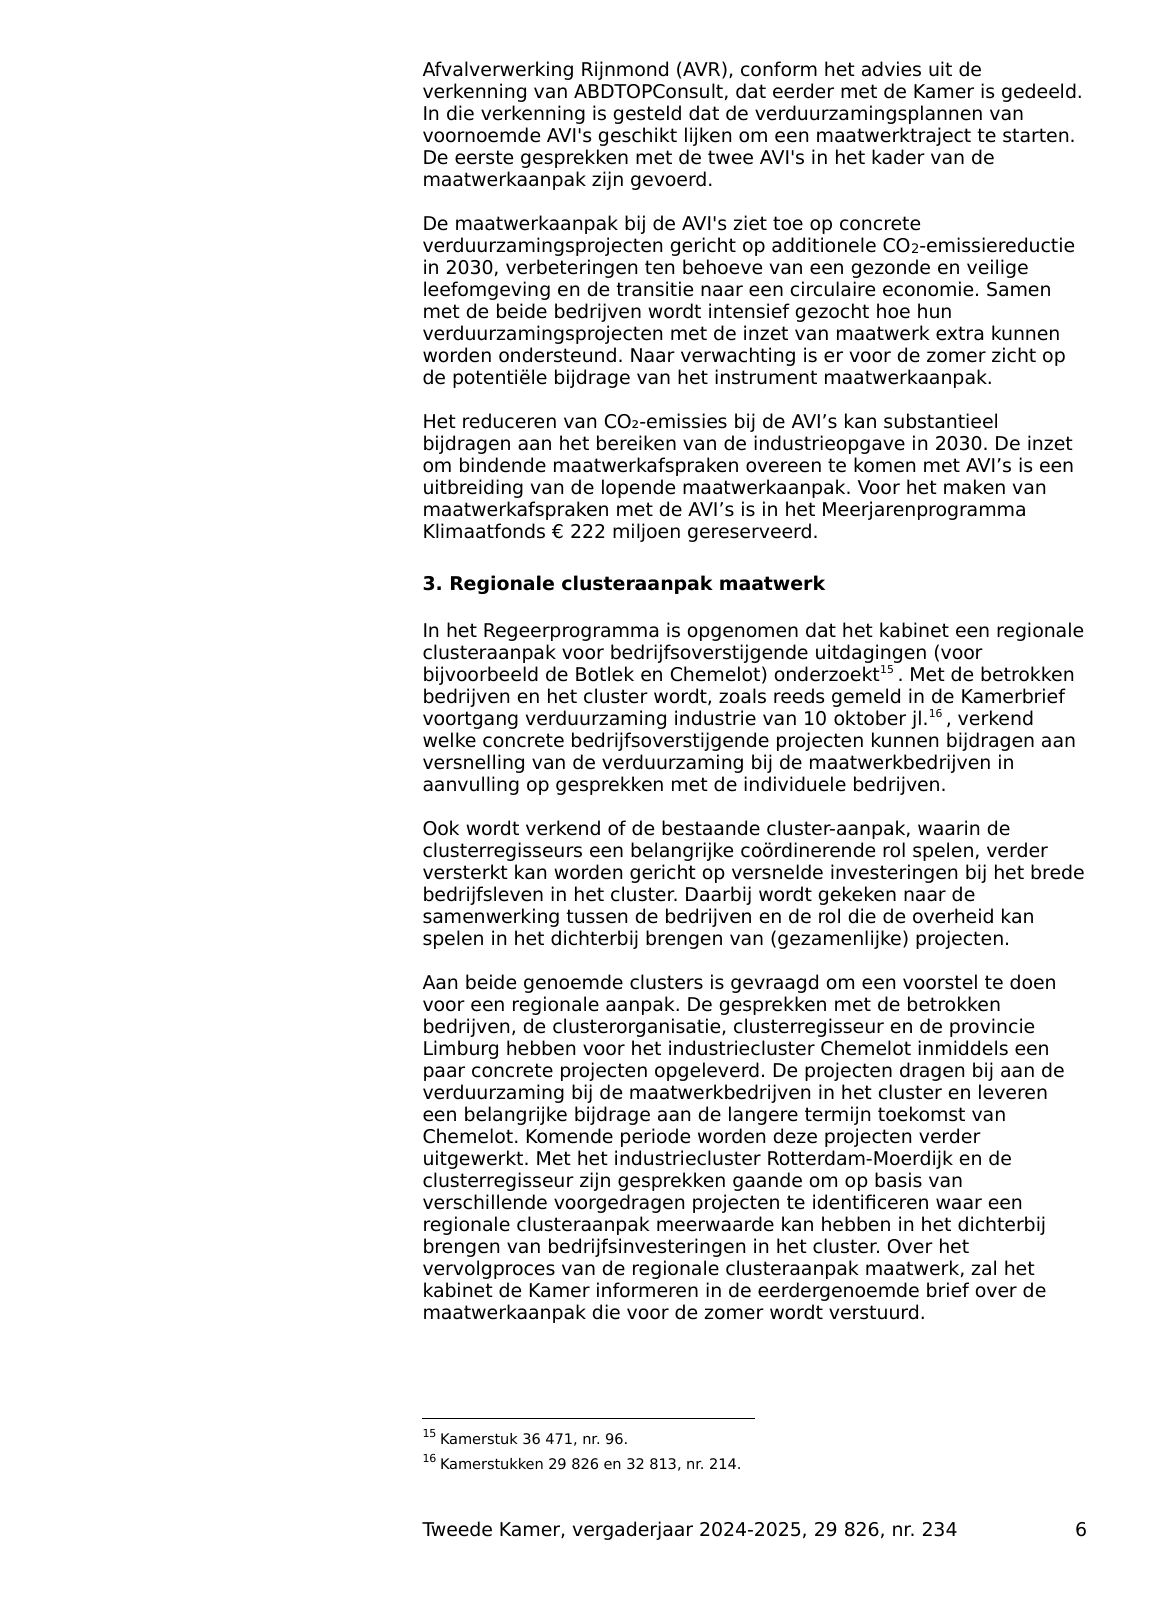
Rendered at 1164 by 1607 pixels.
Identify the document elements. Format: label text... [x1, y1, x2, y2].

text Kamerstukken 29 826 en 32 813, nr. 214. [422, 1452, 1087, 1474]
text Ook wordt verkend of de bestaande cluster-aanpak, waarin de clusterregisseurs een belangrijke coördinerende rol spelen, verder versterkt kan worden gericht op versnelde investeringen bij het brede bedrijfsleven in het cluster. Daarbij wordt gekeken naar de samenwerking tussen de bedrijven en de rol die de overheid kan spelen in het dichterbij brengen van (gezamenlijke) projecten. [422, 818, 1087, 950]
text Kamerstuk 36 471, nr. 96. [422, 1427, 1087, 1449]
text Afvalverwerking Rijnmond (AVR), conform het advies uit de verkenning van ABDTOPConsult, dat eerder met de Kamer is gedeeld. In die verkenning is gesteld dat de verduurzamingsplannen van voornoemde AVI's geschikt lijken om een maatwerktraject te starten. De eerste gesprekken met de twee AVI's in het kader van de maatwerkaanpak zijn gevoerd. [422, 59, 1087, 191]
text Het reduceren van CO₂-emissies bij de AVI’s kan substantieel bijdragen aan het bereiken van de industrieopgave in 2030. De inzet om bindende maatwerkafspraken overeen te komen met AVI’s is een uitbreiding van de lopende maatwerkaanpak. Voor het maken van maatwerkafspraken met de AVI’s is in het Meerjarenprogramma Klimaatfonds € 222 miljoen gereserveerd. [422, 411, 1087, 543]
subtitle 3. Regionale clusteraanpak maatwerk [422, 573, 1087, 595]
text In het Regeerprogramma is opgenomen dat het kabinet een regionale clusteraanpak voor bedrijfsoverstijgende uitdagingen (voor bijvoorbeeld de Botlek en Chemelot) onderzoekt. Met de betrokken bedrijven en het cluster wordt, zoals reeds gemeld in de Kamerbrief voortgang verduurzaming industrie van 10 oktober jl., verkend welke concrete bedrijfsoverstijgende projecten kunnen bijdragen aan versnelling van de verduurzaming bij de maatwerkbedrijven in aanvulling op gesprekken met de individuele bedrijven. [422, 620, 1087, 796]
text Aan beide genoemde clusters is gevraagd om een voorstel te doen voor een regionale aanpak. De gesprekken met de betrokken bedrijven, de clusterorganisatie, clusterregisseur en de provincie Limburg hebben voor het industriecluster Chemelot inmiddels een paar concrete projecten opgeleverd. De projecten dragen bij aan de verduurzaming bij de maatwerkbedrijven in het cluster en leveren een belangrijke bijdrage aan de langere termijn toekomst van Chemelot. Komende periode worden deze projecten verder uitgewerkt. Met het industriecluster Rotterdam-Moerdijk en de clusterregisseur zijn gesprekken gaande om op basis van verschillende voorgedragen projecten te identificeren waar een regionale clusteraanpak meerwaarde kan hebben in het dichterbij brengen van bedrijfsinvesteringen in het cluster. Over het vervolgproces van de regionale clusteraanpak maatwerk, zal het kabinet de Kamer informeren in de eerdergenoemde brief over de maatwerkaanpak die voor de zomer wordt verstuurd. [422, 972, 1087, 1324]
text De maatwerkaanpak bij de AVI's ziet toe op concrete verduurzamingsprojecten gericht op additionele CO2-emissiereductie in 2030, verbeteringen ten behoeve van een gezonde en veilige leefomgeving en de transitie naar een circulaire economie. Samen met de beide bedrijven wordt intensief gezocht hoe hun verduurzamingsprojecten met de inzet van maatwerk extra kunnen worden ondersteund. Naar verwachting is er voor de zomer zicht op de potentiële bijdrage van het instrument maatwerkaanpak. [422, 213, 1087, 389]
